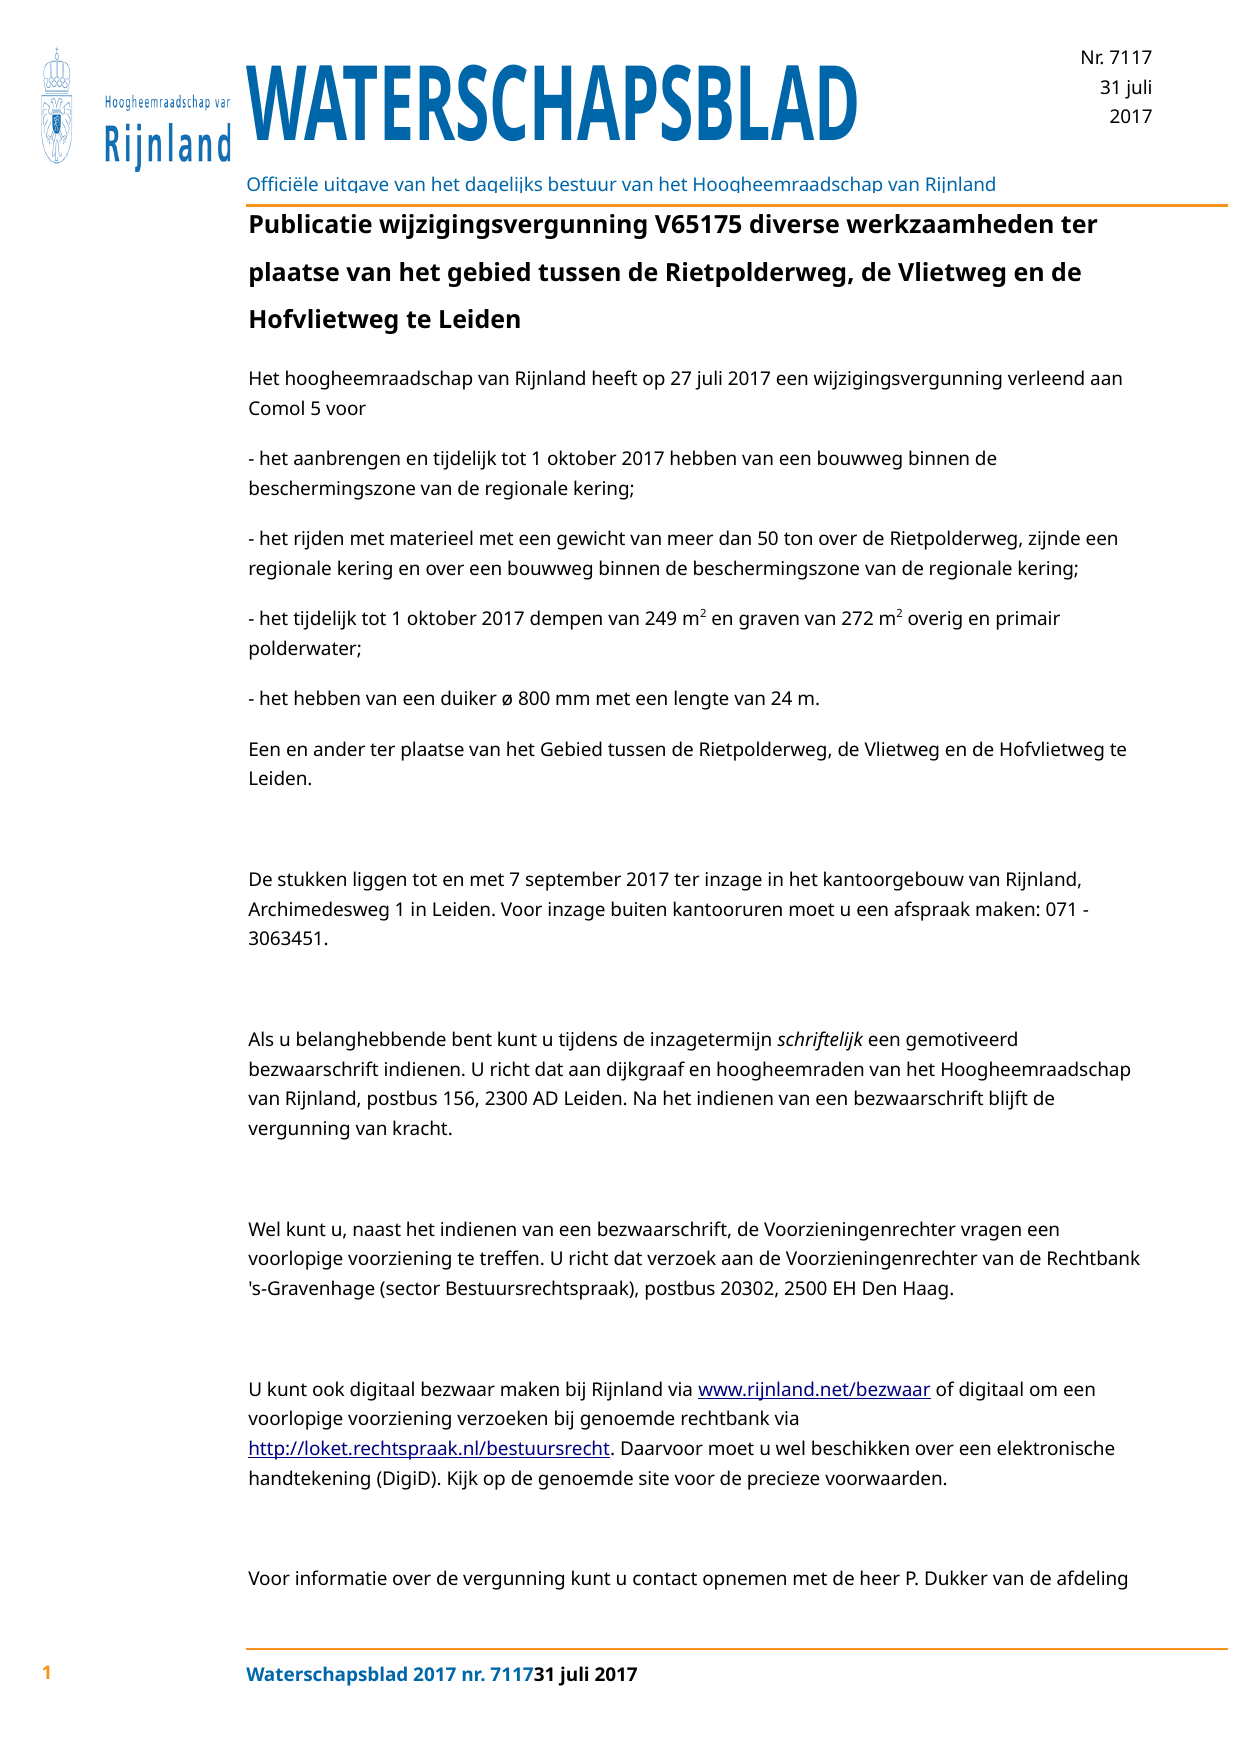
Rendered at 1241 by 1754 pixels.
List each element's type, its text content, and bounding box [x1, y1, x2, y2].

text Het hoogheemraadschap van Rijnland heeft op 27 juli 2017 een wijzigingsvergunning verleend aan Comol 5 voor [248, 366, 1152, 421]
text Wel kunt u, naast het indienen van een bezwaarschrift, de Voorzieningenrechter vragen een voorlopige voorziening te treffen. U richt dat verzoek aan de Voorzieningenrechter van de Rechtbank 's-Gravenhage (sector Bestuursrechtspraak), postbus 20302, 2500 EH Den Haag. [248, 1216, 1152, 1301]
text Publicatie wijzigingsvergunning V65175 diverse werkzaamheden ter plaatse van het gebied tussen de Rietpolderweg, de Vlietweg en de Hofvlietweg te Leiden [248, 207, 1152, 336]
text - het rijden met materieel met een gewicht van meer dan 50 ton over de Rietpolderweg, zijnde een regionale kering en over een bouwweg binnen de beschermingszone van de regionale kering; [248, 526, 1152, 581]
text - het aanbrengen en tijdelijk tot 1 oktober 2017 hebben van een bouwweg binnen de beschermingszone van de regionale kering; [248, 446, 1152, 501]
text Een en ander ter plaatse van het Gebied tussen de Rietpolderweg, de Vlietweg en de Hofvlietweg te Leiden. [248, 736, 1152, 791]
text Voor informatie over de vergunning kunt u contact opnemen met de heer P. Dukker van de afdeling [248, 1566, 1152, 1591]
text - het tijdelijk tot 1 oktober 2017 dempen van 249 m2 en graven van 272 m2 overig en primair polderwater; [248, 606, 1152, 661]
picture [41, 47, 231, 172]
text U kunt ook digitaal bezwaar maken bij Rijnland via www.rijnland.net/bezwaar of digitaal om een voorlopige voorziening verzoeken bij genoemde rechtbank via http://loket.rechtspraak.nl/bestuursrecht. Daarvoor moet u wel beschikken over een elektronische handtekening (DigiD). Kijk op de genoemde site voor de precieze voorwaarden. [248, 1376, 1152, 1490]
text Als u belanghebbende bent kunt u tijdens de inzagetermijn schriftelijk een gemotiveerd bezwaarschrift indienen. U richt dat aan dijkgraaf en hoogheemraden van het Hoogheemraadschap van Rijnland, postbus 156, 2300 AD Leiden. Na het indienen van een bezwaarschrift blijft de vergunning van kracht. [248, 1026, 1152, 1141]
text De stukken liggen tot en met 7 september 2017 ter inzage in het kantoorgebouw van Rijnland, Archimedesweg 1 in Leiden. Voor inzage buiten kantooruren moet u een afspraak maken: 071 - 3063451. [248, 866, 1152, 951]
text - het hebben van een duiker ø 800 mm met een lengte van 24 m. [248, 686, 1152, 711]
